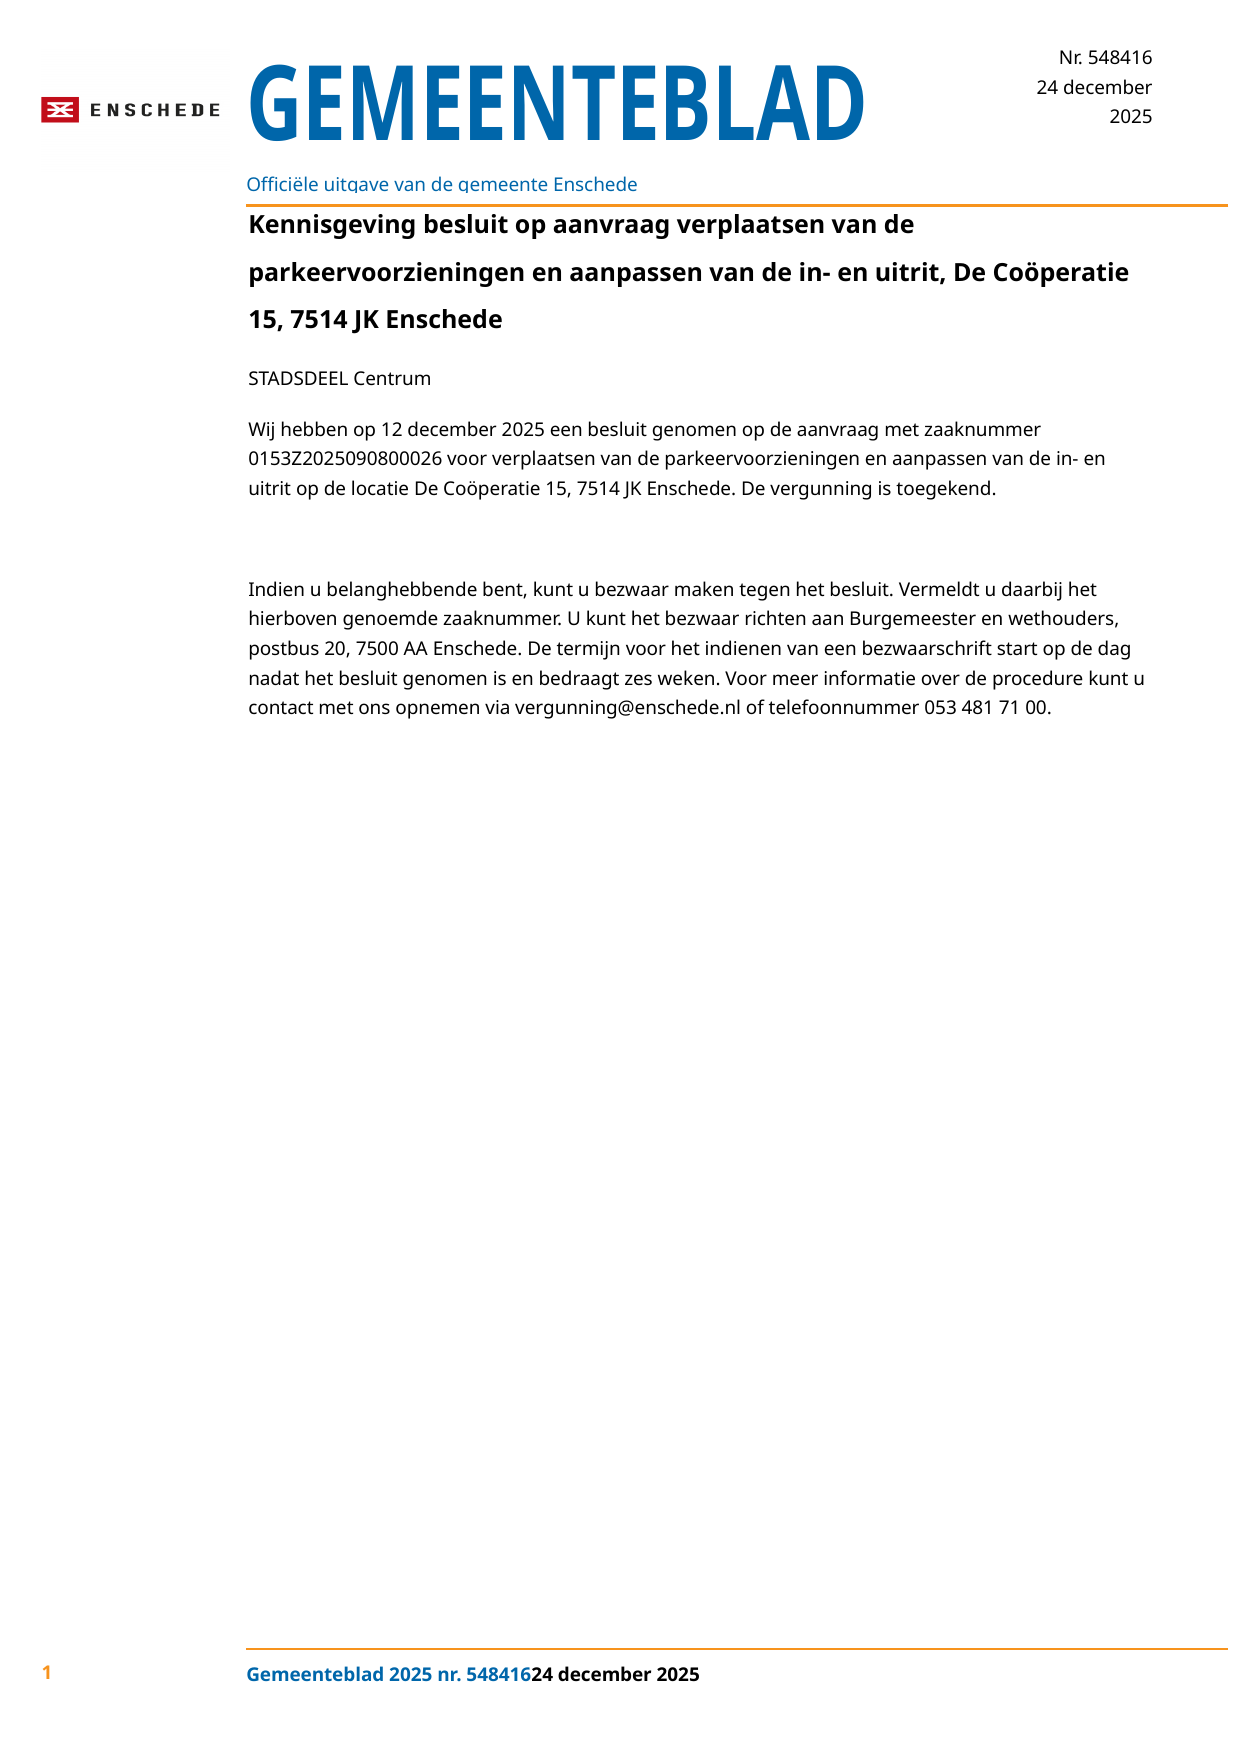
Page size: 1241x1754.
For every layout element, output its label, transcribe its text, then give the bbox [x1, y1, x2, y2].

text Indien u belanghebbende bent, kunt u bezwaar maken tegen het besluit. Vermeldt u daarbij het hierboven genoemde zaaknummer. U kunt het bezwaar richten aan Burgemeester en wethouders, postbus 20, 7500 AA Enschede. De termijn voor het indienen van een bezwaarschrift start op de dag nadat het besluit genomen is en bedraagt zes weken. Voor meer informatie over de procedure kunt u contact met ons opnemen via vergunning@enschede.nl of telefoonnummer 053 481 71 00. [248, 576, 1152, 720]
text Kennisgeving besluit op aanvraag verplaatsen van de parkeervoorzieningen en aanpassen van de in- en uitrit, De Coöperatie 15, 7514 JK Enschede [248, 207, 1152, 336]
picture [41, 47, 231, 172]
text STADSDEEL Centrum [248, 366, 1152, 391]
text Wij hebben op 12 december 2025 een besluit genomen op de aanvraag met zaaknummer 0153Z2025090800026 voor verplaatsen van de parkeervoorzieningen en aanpassen van de in- en uitrit op de locatie De Coöperatie 15, 7514 JK Enschede. De vergunning is toegekend. [248, 416, 1152, 501]
